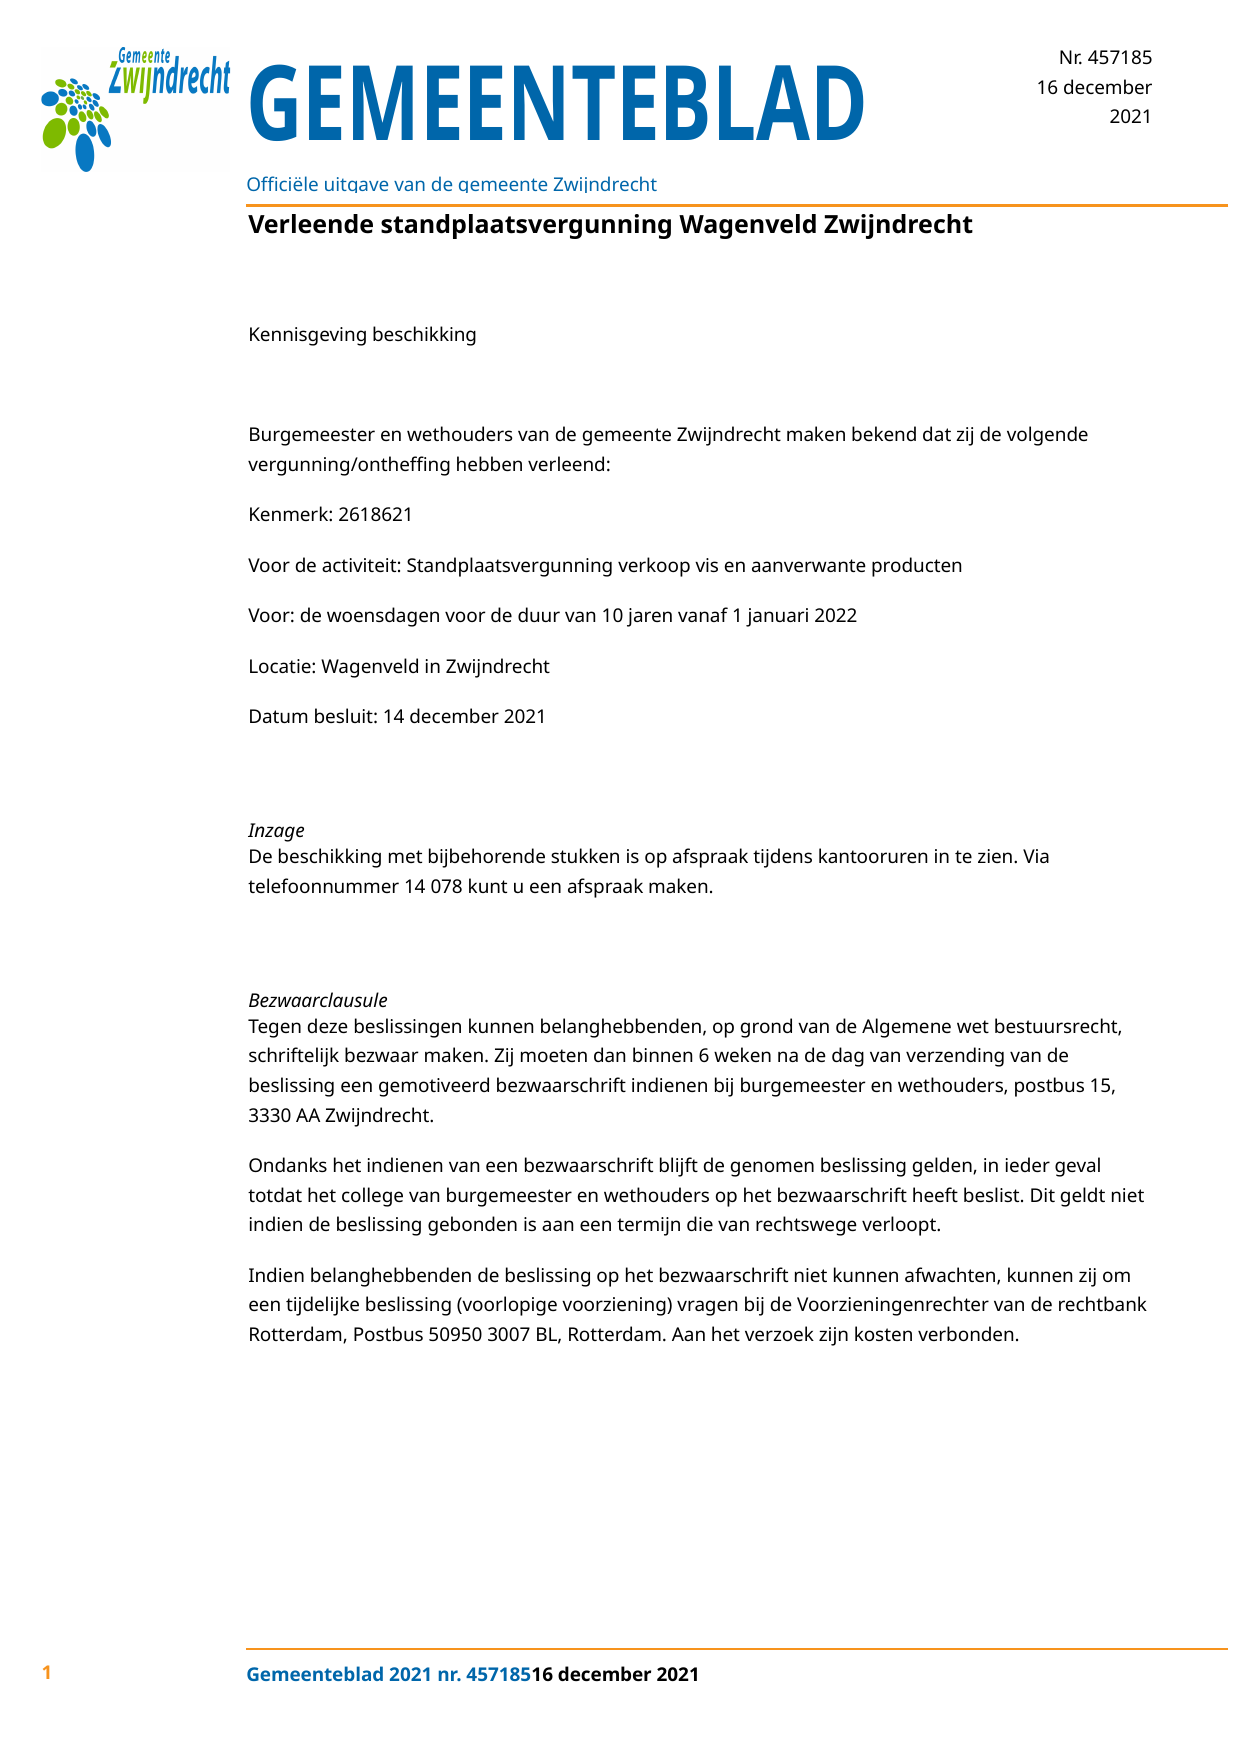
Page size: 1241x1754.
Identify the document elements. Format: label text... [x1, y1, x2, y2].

text Verleende standplaatsvergunning Wagenveld Zwijndrecht [248, 207, 1152, 241]
text Indien belanghebbenden de beslissing op het bezwaarschrift niet kunnen afwachten, kunnen zij om een tijdelijke beslissing (voorlopige voorziening) vragen bij de Voorzieningenrechter van de rechtbank Rotterdam, Postbus 50950 3007 BL, Rotterdam. Aan het verzoek zijn kosten verbonden. [248, 1262, 1152, 1347]
text Tegen deze beslissingen kunnen belanghebbenden, op grond van de Algemene wet bestuursrecht, schriftelijk bezwaar maken. Zij moeten dan binnen 6 weken na de dag van verzending van de beslissing een gemotiveerd bezwaarschrift indienen bij burgemeester en wethouders, postbus 15, 3330 AA Zwijndrecht. [248, 1013, 1152, 1127]
text Burgemeester en wethouders van de gemeente Zwijndrecht maken bekend dat zij de volgende vergunning/ontheffing hebben verleend: [248, 422, 1152, 477]
text Datum besluit: 14 december 2021 [248, 703, 1152, 729]
text Bezwaarclausule [248, 987, 1152, 1013]
text Locatie: Wagenveld in Zwijndrecht [248, 653, 1152, 678]
text Kennisgeving beschikking [248, 321, 1152, 346]
text Kenmerk: 2618621 [248, 502, 1152, 527]
text Inzage [248, 818, 1152, 843]
picture [41, 47, 231, 172]
text De beschikking met bijbehorende stukken is op afspraak tijdens kantooruren in te zien. Via telefoonnummer 14 078 kunt u een afspraak maken. [248, 843, 1152, 899]
text Ondanks het indienen van een bezwaarschrift blijft de genomen beslissing gelden, in ieder geval totdat het college van burgemeester en wethouders op het bezwaarschrift heeft beslist. Dit geldt niet indien de beslissing gebonden is aan een termijn die van rechtswege verloopt. [248, 1152, 1152, 1237]
text Voor: de woensdagen voor de duur van 10 jaren vanaf 1 januari 2022 [248, 602, 1152, 628]
text Voor de activiteit: Standplaatsvergunning verkoop vis en aanverwante producten [248, 552, 1152, 578]
